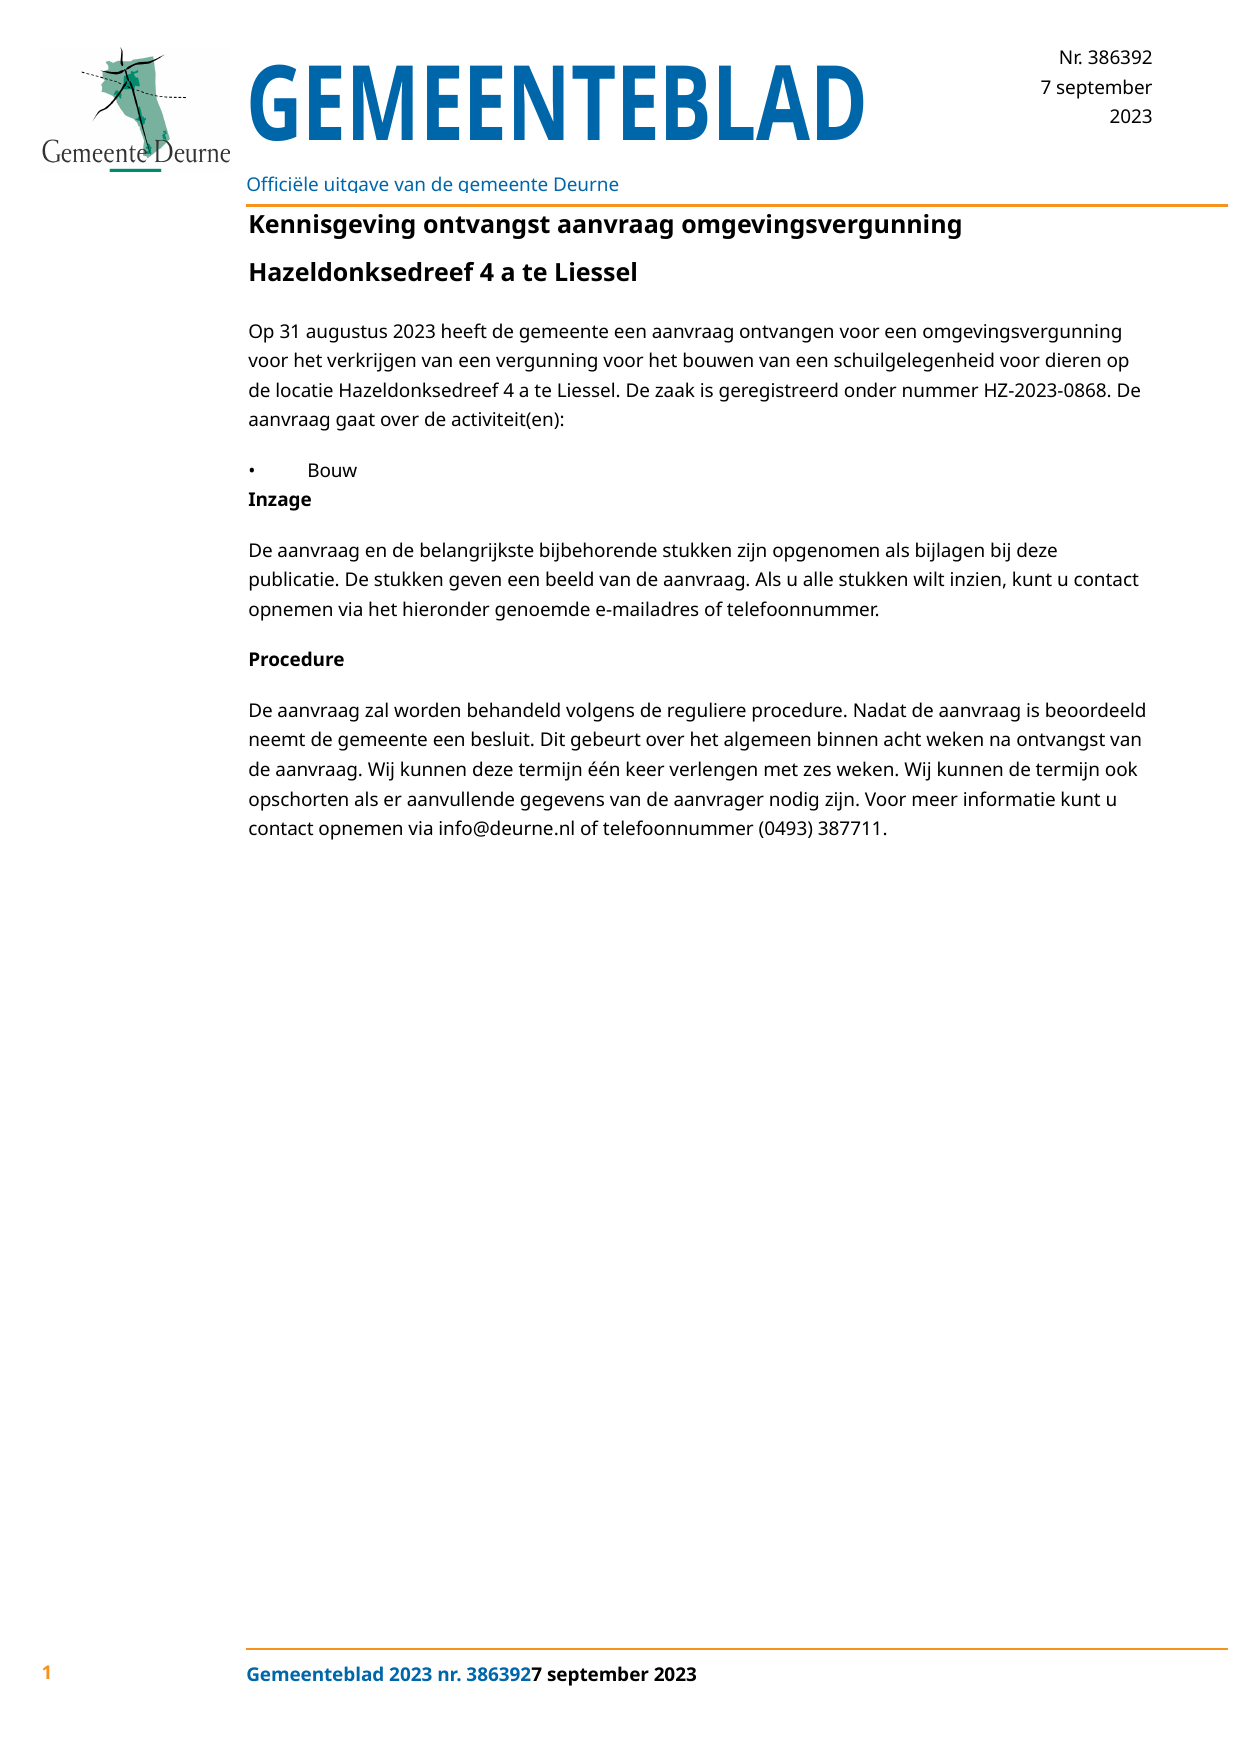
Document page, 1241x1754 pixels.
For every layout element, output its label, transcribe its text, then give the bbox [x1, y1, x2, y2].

text Kennisgeving ontvangst aanvraag omgevingsvergunning Hazeldonksedreef 4 a te Liessel [248, 207, 1152, 288]
picture [41, 47, 231, 172]
list Bouw [248, 457, 1152, 483]
text De aanvraag en de belangrijkste bijbehorende stukken zijn opgenomen als bijlagen bij deze publicatie. De stukken geven een beeld van de aanvraag. Als u alle stukken wilt inzien, kunt u contact opnemen via het hieronder genoemde e-mailadres of telefoonnummer. [248, 537, 1152, 622]
text Inzage [248, 487, 1152, 512]
text Procedure [248, 647, 1152, 672]
text Op 31 augustus 2023 heeft de gemeente een aanvraag ontvangen voor een omgevingsvergunning voor het verkrijgen van een vergunning voor het bouwen van een schuilgelegenheid voor dieren op de locatie Hazeldonksedreef 4 a te Liessel. De zaak is geregistreerd onder nummer HZ-2023-0868. De aanvraag gaat over de activiteit(en): [248, 318, 1152, 432]
text De aanvraag zal worden behandeld volgens de reguliere procedure. Nadat de aanvraag is beoordeeld neemt de gemeente een besluit. Dit gebeurt over het algemeen binnen acht weken na ontvangst van de aanvraag. Wij kunnen deze termijn één keer verlengen met zes weken. Wij kunnen de termijn ook opschorten als er aanvullende gegevens van de aanvrager nodig zijn. Voor meer informatie kunt u contact opnemen via info@deurne.nl of telefoonnummer (0493) 387711. [248, 697, 1152, 841]
